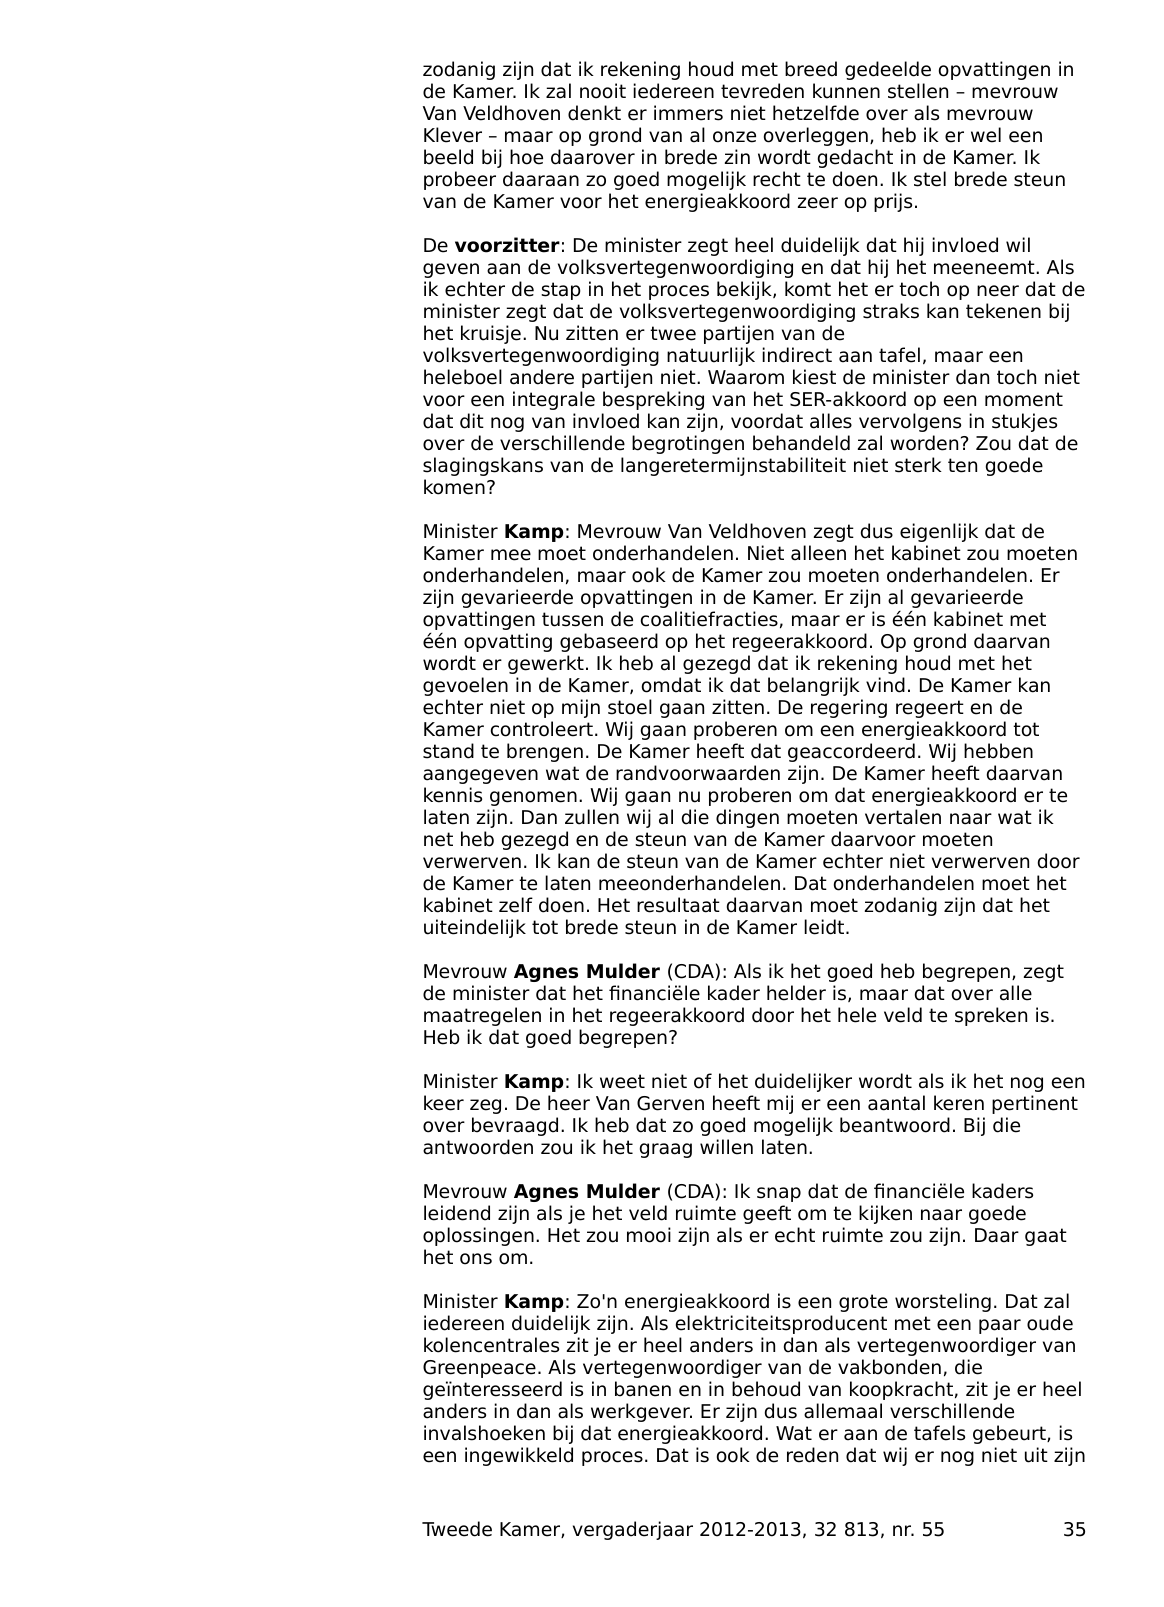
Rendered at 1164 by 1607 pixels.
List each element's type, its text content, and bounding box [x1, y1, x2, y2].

text Mevrouw Agnes Mulder (CDA): Als ik het goed heb begrepen, zegt de minister dat het financiële kader helder is, maar dat over alle maatregelen in het regeerakkoord door het hele veld te spreken is. Heb ik dat goed begrepen? [422, 961, 1087, 1049]
text Mevrouw Agnes Mulder (CDA): Ik snap dat de financiële kaders leidend zijn als je het veld ruimte geeft om te kijken naar goede oplossingen. Het zou mooi zijn als er echt ruimte zou zijn. Daar gaat het ons om. [422, 1181, 1087, 1269]
text zodanig zijn dat ik rekening houd met breed gedeelde opvattingen in de Kamer. Ik zal nooit iedereen tevreden kunnen stellen – mevrouw Van Veldhoven denkt er immers niet hetzelfde over als mevrouw Klever – maar op grond van al onze overleggen, heb ik er wel een beeld bij hoe daarover in brede zin wordt gedacht in de Kamer. Ik probeer daaraan zo goed mogelijk recht te doen. Ik stel brede steun van de Kamer voor het energieakkoord zeer op prijs. [422, 59, 1087, 213]
text De voorzitter: De minister zegt heel duidelijk dat hij invloed wil geven aan de volksvertegenwoordiging en dat hij het meeneemt. Als ik echter de stap in het proces bekijk, komt het er toch op neer dat de minister zegt dat de volksvertegenwoordiging straks kan tekenen bij het kruisje. Nu zitten er twee partijen van de volksvertegenwoordiging natuurlijk indirect aan tafel, maar een heleboel andere partijen niet. Waarom kiest de minister dan toch niet voor een integrale bespreking van het SER-akkoord op een moment dat dit nog van invloed kan zijn, voordat alles vervolgens in stukjes over de verschillende begrotingen behandeld zal worden? Zou dat de slagingskans van de langeretermijnstabiliteit niet sterk ten goede komen? [422, 235, 1087, 499]
text Minister Kamp: Zo'n energieakkoord is een grote worsteling. Dat zal iedereen duidelijk zijn. Als elektriciteitsproducent met een paar oude kolencentrales zit je er heel anders in dan als vertegenwoordiger van Greenpeace. Als vertegenwoordiger van de vakbonden, die geïnteresseerd is in banen en in behoud van koopkracht, zit je er heel anders in dan als werkgever. Er zijn dus allemaal verschillende invalshoeken bij dat energieakkoord. Wat er aan de tafels gebeurt, is een ingewikkeld proces. Dat is ook de reden dat wij er nog niet uit zijn [422, 1291, 1087, 1467]
text Minister Kamp: Mevrouw Van Veldhoven zegt dus eigenlijk dat de Kamer mee moet onderhandelen. Niet alleen het kabinet zou moeten onderhandelen, maar ook de Kamer zou moeten onderhandelen. Er zijn gevarieerde opvattingen in de Kamer. Er zijn al gevarieerde opvattingen tussen de coalitiefracties, maar er is één kabinet met één opvatting gebaseerd op het regeerakkoord. Op grond daarvan wordt er gewerkt. Ik heb al gezegd dat ik rekening houd met het gevoelen in de Kamer, omdat ik dat belangrijk vind. De Kamer kan echter niet op mijn stoel gaan zitten. De regering regeert en de Kamer controleert. Wij gaan proberen om een energieakkoord tot stand te brengen. De Kamer heeft dat geaccordeerd. Wij hebben aangegeven wat de randvoorwaarden zijn. De Kamer heeft daarvan kennis genomen. Wij gaan nu proberen om dat energieakkoord er te laten zijn. Dan zullen wij al die dingen moeten vertalen naar wat ik net heb gezegd en de steun van de Kamer daarvoor moeten verwerven. Ik kan de steun van de Kamer echter niet verwerven door de Kamer te laten meeonderhandelen. Dat onderhandelen moet het kabinet zelf doen. Het resultaat daarvan moet zodanig zijn dat het uiteindelijk tot brede steun in de Kamer leidt. [422, 521, 1087, 939]
text Minister Kamp: Ik weet niet of het duidelijker wordt als ik het nog een keer zeg. De heer Van Gerven heeft mij er een aantal keren pertinent over bevraagd. Ik heb dat zo goed mogelijk beantwoord. Bij die antwoorden zou ik het graag willen laten. [422, 1071, 1087, 1159]
